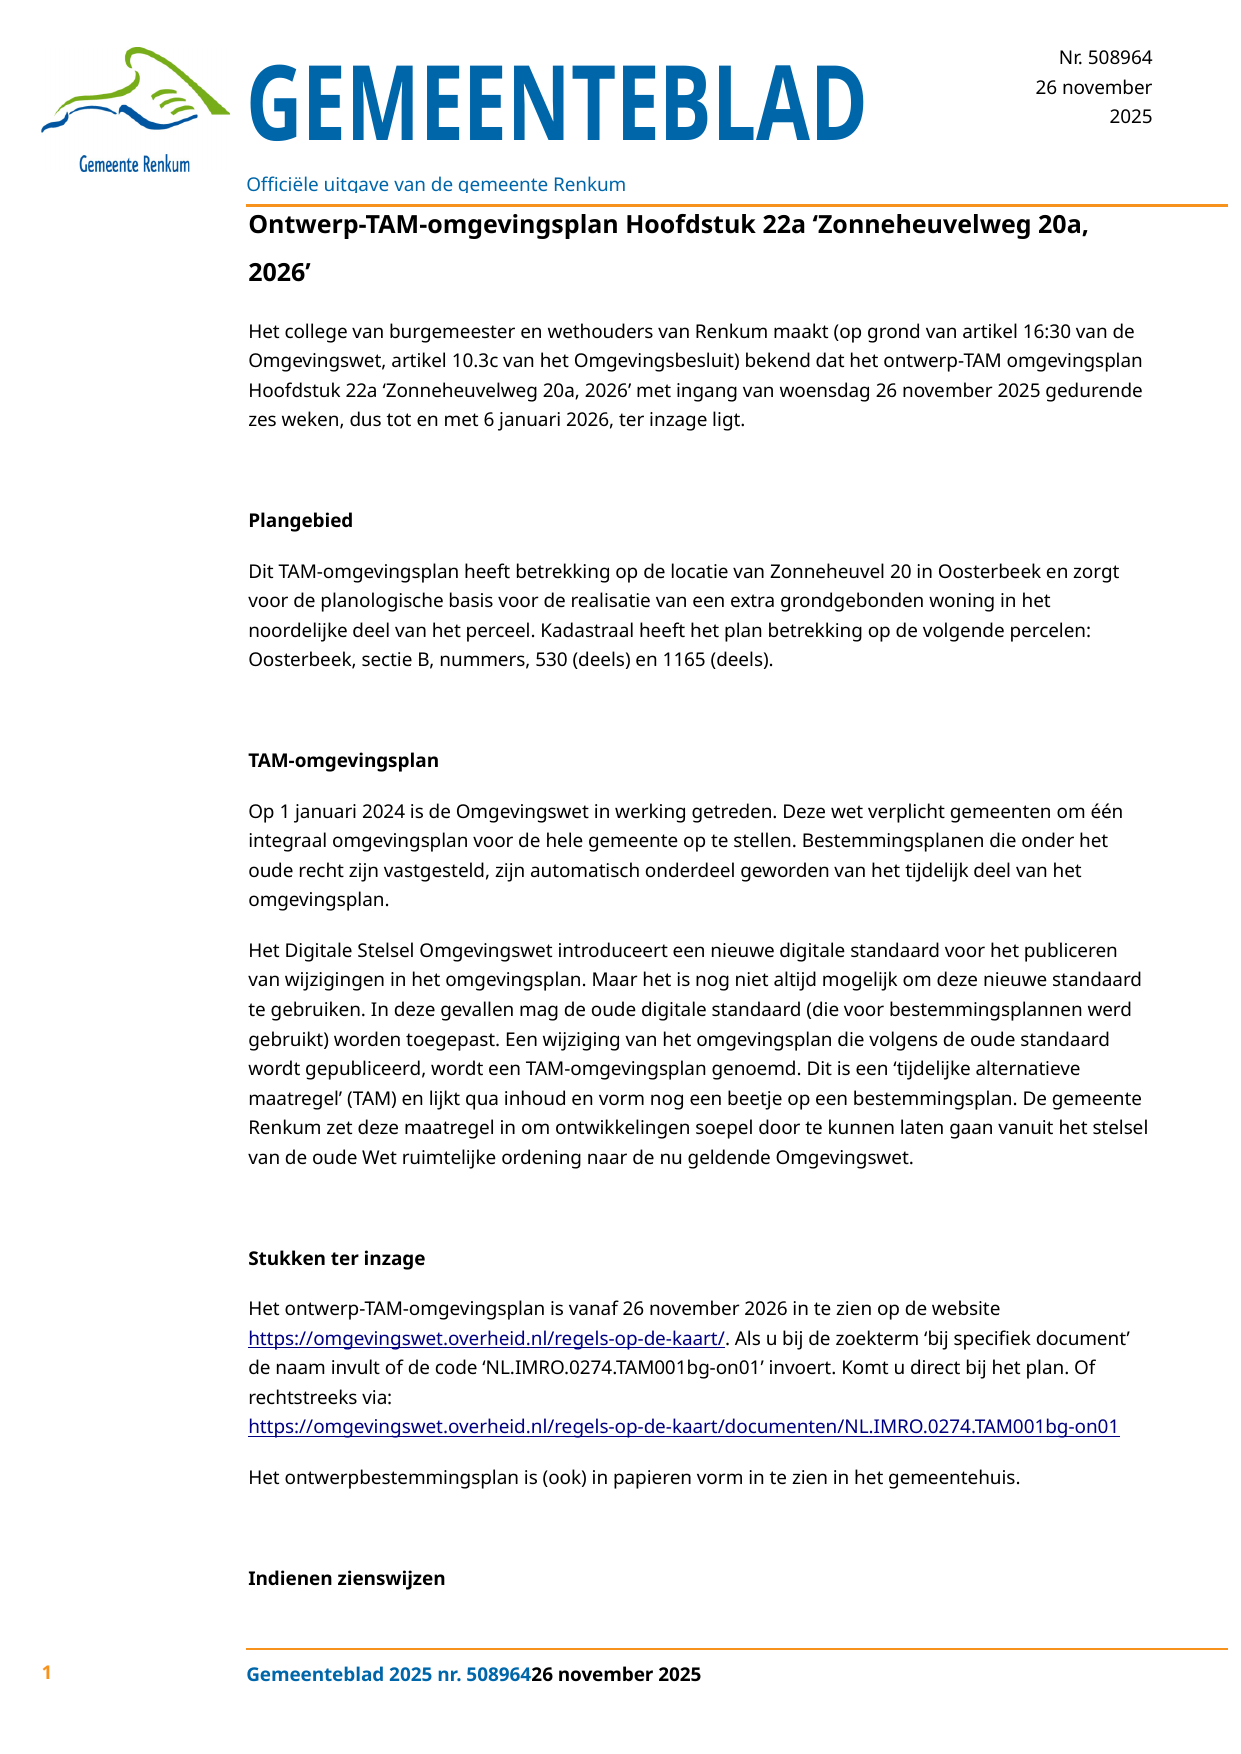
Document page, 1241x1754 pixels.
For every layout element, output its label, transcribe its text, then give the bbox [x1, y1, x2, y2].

picture [41, 47, 231, 172]
text Ontwerp-TAM-omgevingsplan Hoofdstuk 22a ‘Zonneheuvelweg 20a, 2026’ [248, 207, 1152, 288]
text Stukken ter inzage [248, 1245, 1152, 1271]
text Indienen zienswijzen [248, 1565, 1152, 1591]
text Het ontwerpbestemmingsplan is (ook) in papieren vorm in te zien in het gemeentehuis. [248, 1464, 1152, 1490]
text Het college van burgemeester en wethouders van Renkum maakt (op grond van artikel 16:30 van de Omgevingswet, artikel 10.3c van het Omgevingsbesluit) bekend dat het ontwerp-TAM omgevingsplan Hoofdstuk 22a ‘Zonneheuvelweg 20a, 2026’ met ingang van woensdag 26 november 2025 gedurende zes weken, dus tot en met 6 januari 2026, ter inzage ligt. [248, 318, 1152, 432]
text Op 1 januari 2024 is de Omgevingswet in werking getreden. Deze wet verplicht gemeenten om één integraal omgevingsplan voor de hele gemeente op te stellen. Bestemmingsplanen die onder het oude recht zijn vastgesteld, zijn automatisch onderdeel geworden van het tijdelijk deel van het omgevingsplan. [248, 798, 1152, 912]
text Plangebied [248, 507, 1152, 533]
text TAM-omgevingsplan [248, 747, 1152, 773]
text Dit TAM-omgevingsplan heeft betrekking op de locatie van Zonneheuvel 20 in Oosterbeek en zorgt voor de planologische basis voor de realisatie van een extra grondgebonden woning in het noordelijke deel van het perceel. Kadastraal heeft het plan betrekking op de volgende percelen: Oosterbeek, sectie B, nummers, 530 (deels) en 1165 (deels). [248, 558, 1152, 672]
text Het Digitale Stelsel Omgevingswet introduceert een nieuwe digitale standaard voor het publiceren van wijzigingen in het omgevingsplan. Maar het is nog niet altijd mogelijk om deze nieuwe standaard te gebruiken. In deze gevallen mag de oude digitale standaard (die voor bestemmingsplannen werd gebruikt) worden toegepast. Een wijziging van het omgevingsplan die volgens de oude standaard wordt gepubliceerd, wordt een TAM-omgevingsplan genoemd. Dit is een ‘tijdelijke alternatieve maatregel’ (TAM) en lijkt qua inhoud en vorm nog een beetje op een bestemmingsplan. De gemeente Renkum zet deze maatregel in om ontwikkelingen soepel door te kunnen laten gaan vanuit het stelsel van de oude Wet ruimtelijke ordening naar de nu geldende Omgevingswet. [248, 937, 1152, 1170]
text Het ontwerp-TAM-omgevingsplan is vanaf 26 november 2026 in te zien op de website https://omgevingswet.overheid.nl/regels-op-de-kaart/. Als u bij de zoekterm ‘bij specifiek document’ de naam invult of de code ‘NL.IMRO.0274.TAM001bg-on01’ invoert. Komt u direct bij het plan. Of rechtstreeks via: https://omgevingswet.overheid.nl/regels-op-de-kaart/documenten/NL.IMRO.0274.TAM001bg-on01 [248, 1295, 1152, 1439]
